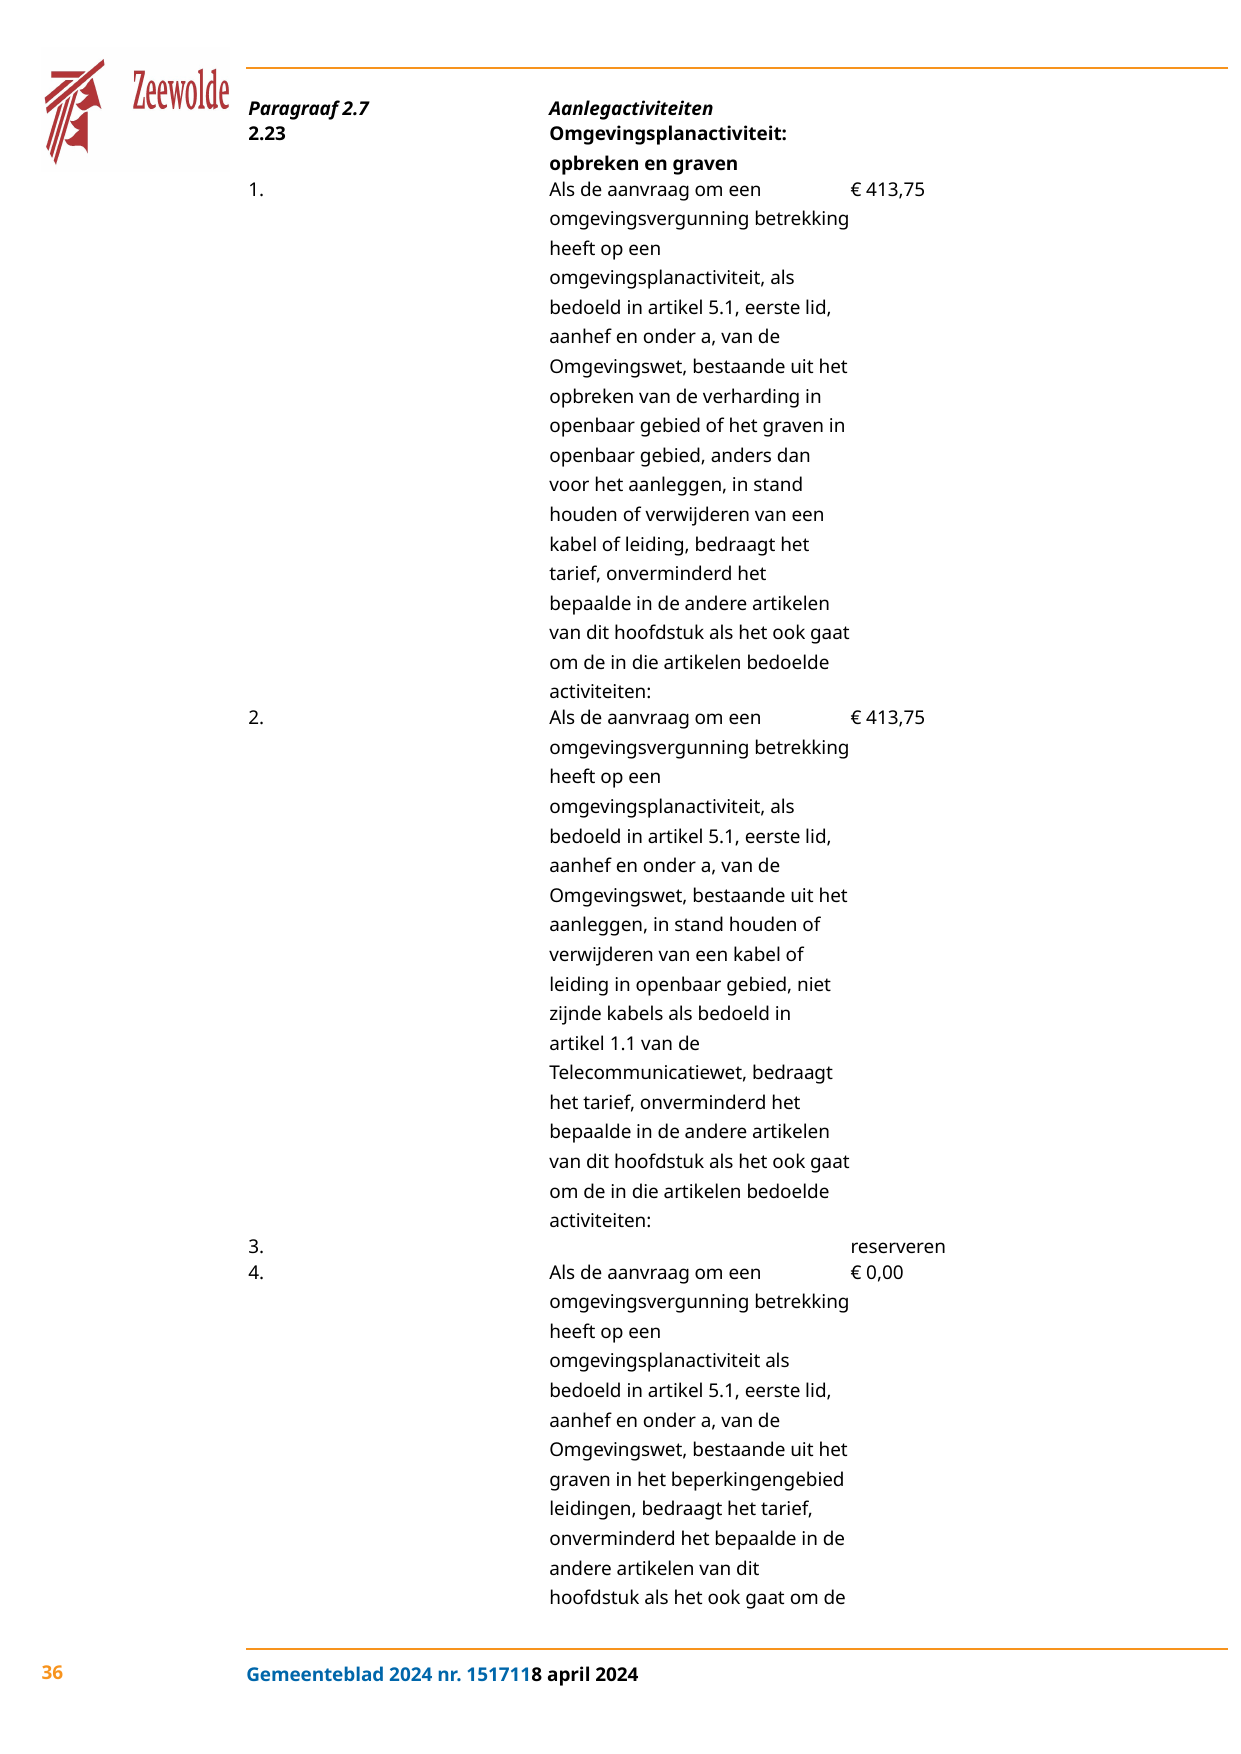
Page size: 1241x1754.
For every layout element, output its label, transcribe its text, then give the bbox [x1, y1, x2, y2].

table_cell 2.23 [248, 121, 549, 176]
table_cell 3. [248, 1233, 549, 1259]
table_cell Als de aanvraag om een omgevingsvergunning betrekking heeft op een omgevingsplanactiviteit, als bedoeld in artikel 5.1, eerste lid, aanhef en onder a, van de Omgevingswet, bestaande uit het opbreken van de verharding in openbaar gebied of het graven in openbaar gebied, anders dan voor het aanleggen, in stand houden of verwijderen van een kabel of leiding, bedraagt het tarief, onverminderd het bepaalde in de andere artikelen van dit hoofdstuk als het ook gaat om de in die artikelen bedoelde activiteiten: [549, 176, 850, 704]
table_cell 4. [248, 1259, 549, 1610]
table_cell € 0,00 [850, 1259, 1152, 1610]
table_cell 2. [248, 705, 549, 1233]
table_cell Aanlegactiviteiten [549, 95, 850, 121]
table_cell Als de aanvraag om een omgevingsvergunning betrekking heeft op een omgevingsplanactiviteit, als bedoeld in artikel 5.1, eerste lid, aanhef en onder a, van de Omgevingswet, bestaande uit het aanleggen, in stand houden of verwijderen van een kabel of leiding in openbaar gebied, niet zijnde kabels als bedoeld in artikel 1.1 van de Telecommunicatiewet, bedraagt het tarief, onverminderd het bepaalde in de andere artikelen van dit hoofdstuk als het ook gaat om de in die artikelen bedoelde activiteiten: [549, 705, 850, 1233]
table_cell Als de aanvraag om een omgevingsvergunning betrekking heeft op een omgevingsplanactiviteit als bedoeld in artikel 5.1, eerste lid, aanhef en onder a, van de Omgevingswet, bestaande uit het graven in het beperkingengebied leidingen, bedraagt het tarief, onverminderd het bepaalde in de andere artikelen van dit hoofdstuk als het ook gaat om de [549, 1259, 850, 1610]
table_cell [850, 95, 1152, 121]
table_cell Omgevingsplanactiviteit: opbreken en graven [549, 121, 850, 176]
table_cell Paragraaf 2.7 [248, 95, 549, 121]
table_cell [549, 1233, 850, 1259]
table_cell reserveren [850, 1233, 1152, 1259]
table_cell € 413,75 [850, 705, 1152, 1233]
table_cell € 413,75 [850, 176, 1152, 704]
table_cell [850, 121, 1152, 176]
table_cell 1. [248, 176, 549, 704]
picture [41, 47, 231, 172]
